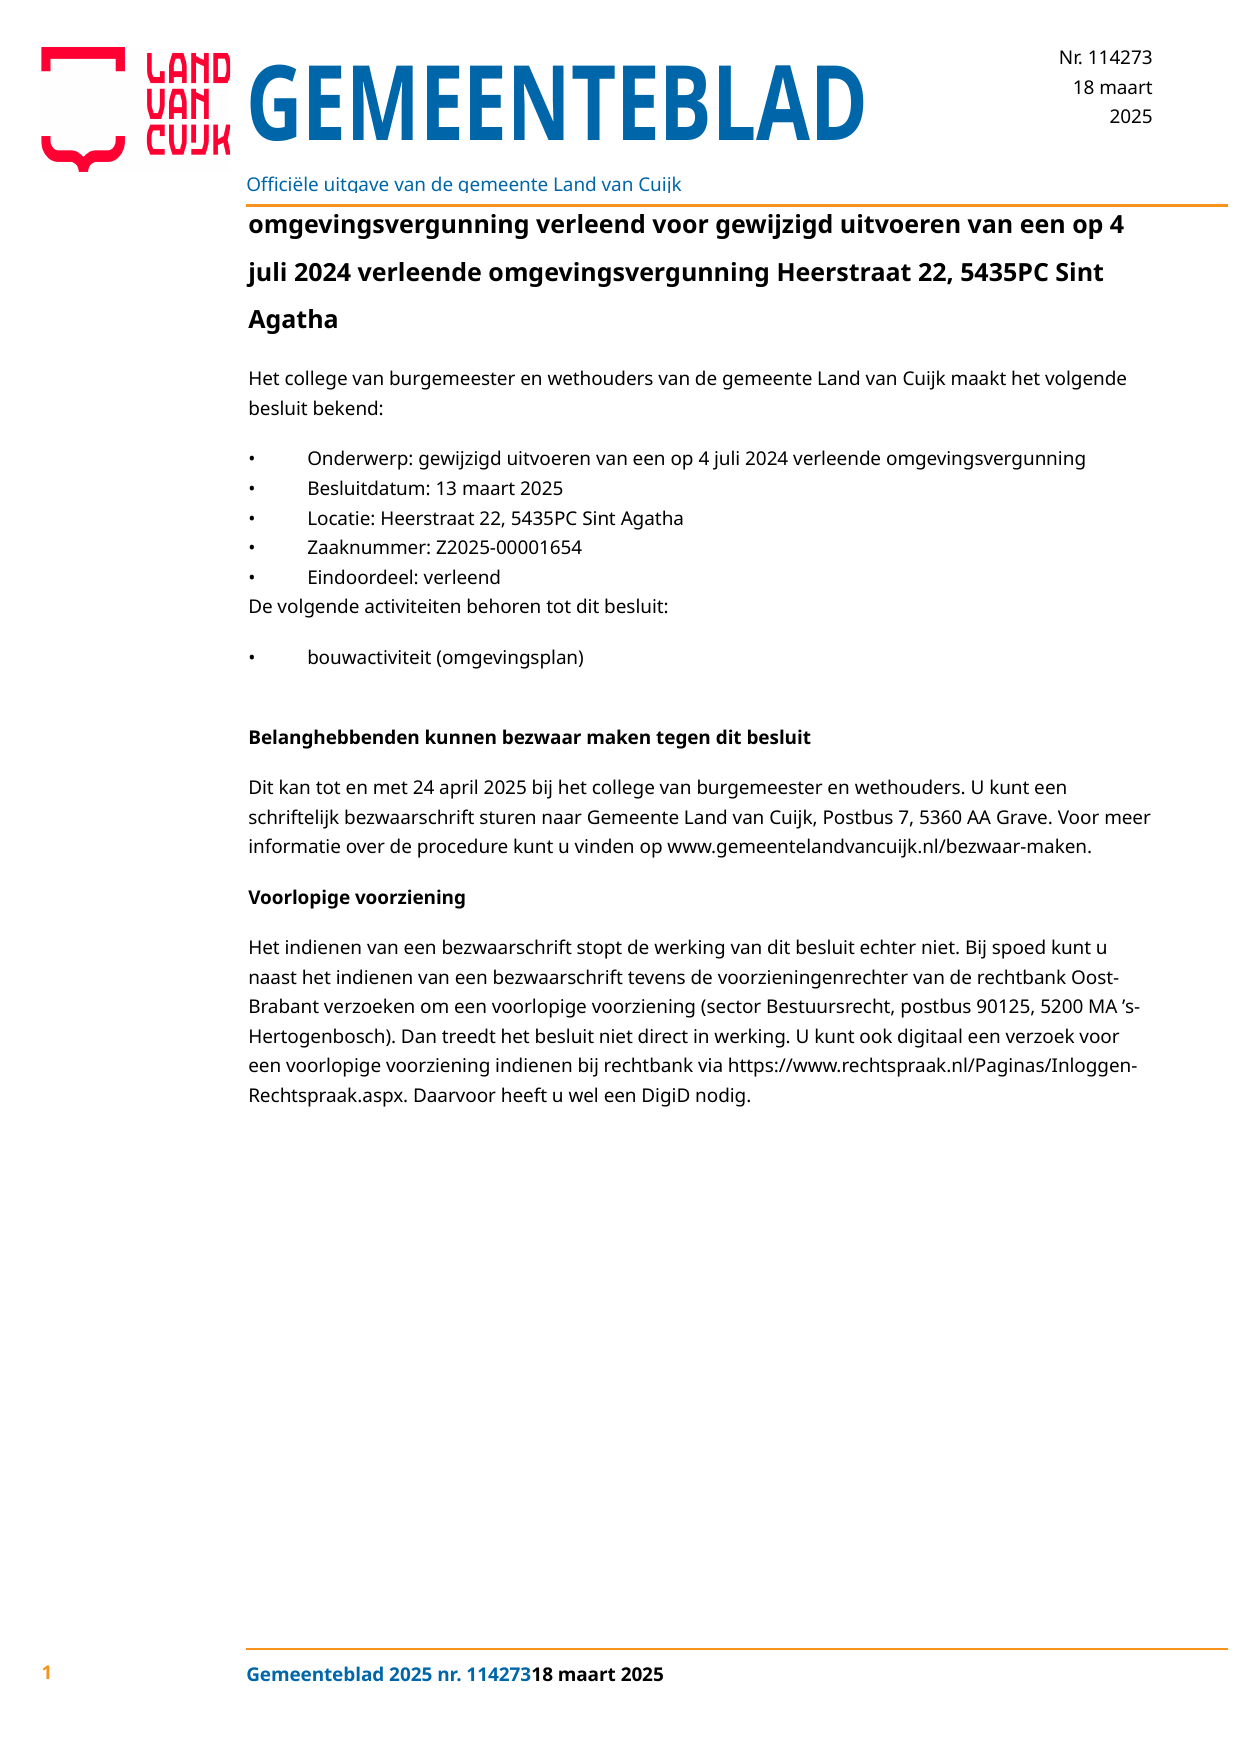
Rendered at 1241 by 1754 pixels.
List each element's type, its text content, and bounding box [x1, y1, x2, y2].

list bouwactiviteit (omgevingsplan) [248, 644, 1152, 669]
text De volgende activiteiten behoren tot dit besluit: [248, 593, 1152, 619]
list Locatie: Heerstraat 22, 5435PC Sint Agatha [248, 505, 1152, 530]
picture [41, 47, 231, 172]
text omgevingsvergunning verleend voor gewijzigd uitvoeren van een op 4 juli 2024 verleende omgevingsvergunning Heerstraat 22, 5435PC Sint Agatha [248, 207, 1152, 336]
list Eindoordeel: verleend [248, 564, 1152, 589]
text Dit kan tot en met 24 april 2025 bij het college van burgemeester en wethouders. U kunt een schriftelijk bezwaarschrift sturen naar Gemeente Land van Cuijk, Postbus 7, 5360 AA Grave. Voor meer informatie over de procedure kunt u vinden op www.gemeentelandvancuijk.nl/bezwaar-maken. [248, 774, 1152, 859]
text Belanghebbenden kunnen bezwaar maken tegen dit besluit [248, 724, 1152, 749]
list Onderwerp: gewijzigd uitvoeren van een op 4 juli 2024 verleende omgevingsvergunning [248, 446, 1152, 471]
list Zaaknummer: Z2025-00001654 [248, 534, 1152, 560]
text Voorlopige voorziening [248, 884, 1152, 909]
text Het indienen van een bezwaarschrift stopt de werking van dit besluit echter niet. Bij spoed kunt u naast het indienen van een bezwaarschrift tevens de voorzieningenrechter van de rechtbank Oost-Brabant verzoeken om een voorlopige voorziening (sector Bestuursrecht, postbus 90125, 5200 MA ’s-Hertogenbosch). Dan treedt het besluit niet direct in werking. U kunt ook digitaal een verzoek voor een voorlopige voorziening indienen bij rechtbank via https://www.rechtspraak.nl/Paginas/Inloggen-Rechtspraak.aspx. Daarvoor heeft u wel een DigiD nodig. [248, 934, 1152, 1108]
text Het college van burgemeester en wethouders van de gemeente Land van Cuijk maakt het volgende besluit bekend: [248, 366, 1152, 421]
list Besluitdatum: 13 maart 2025 [248, 475, 1152, 501]
